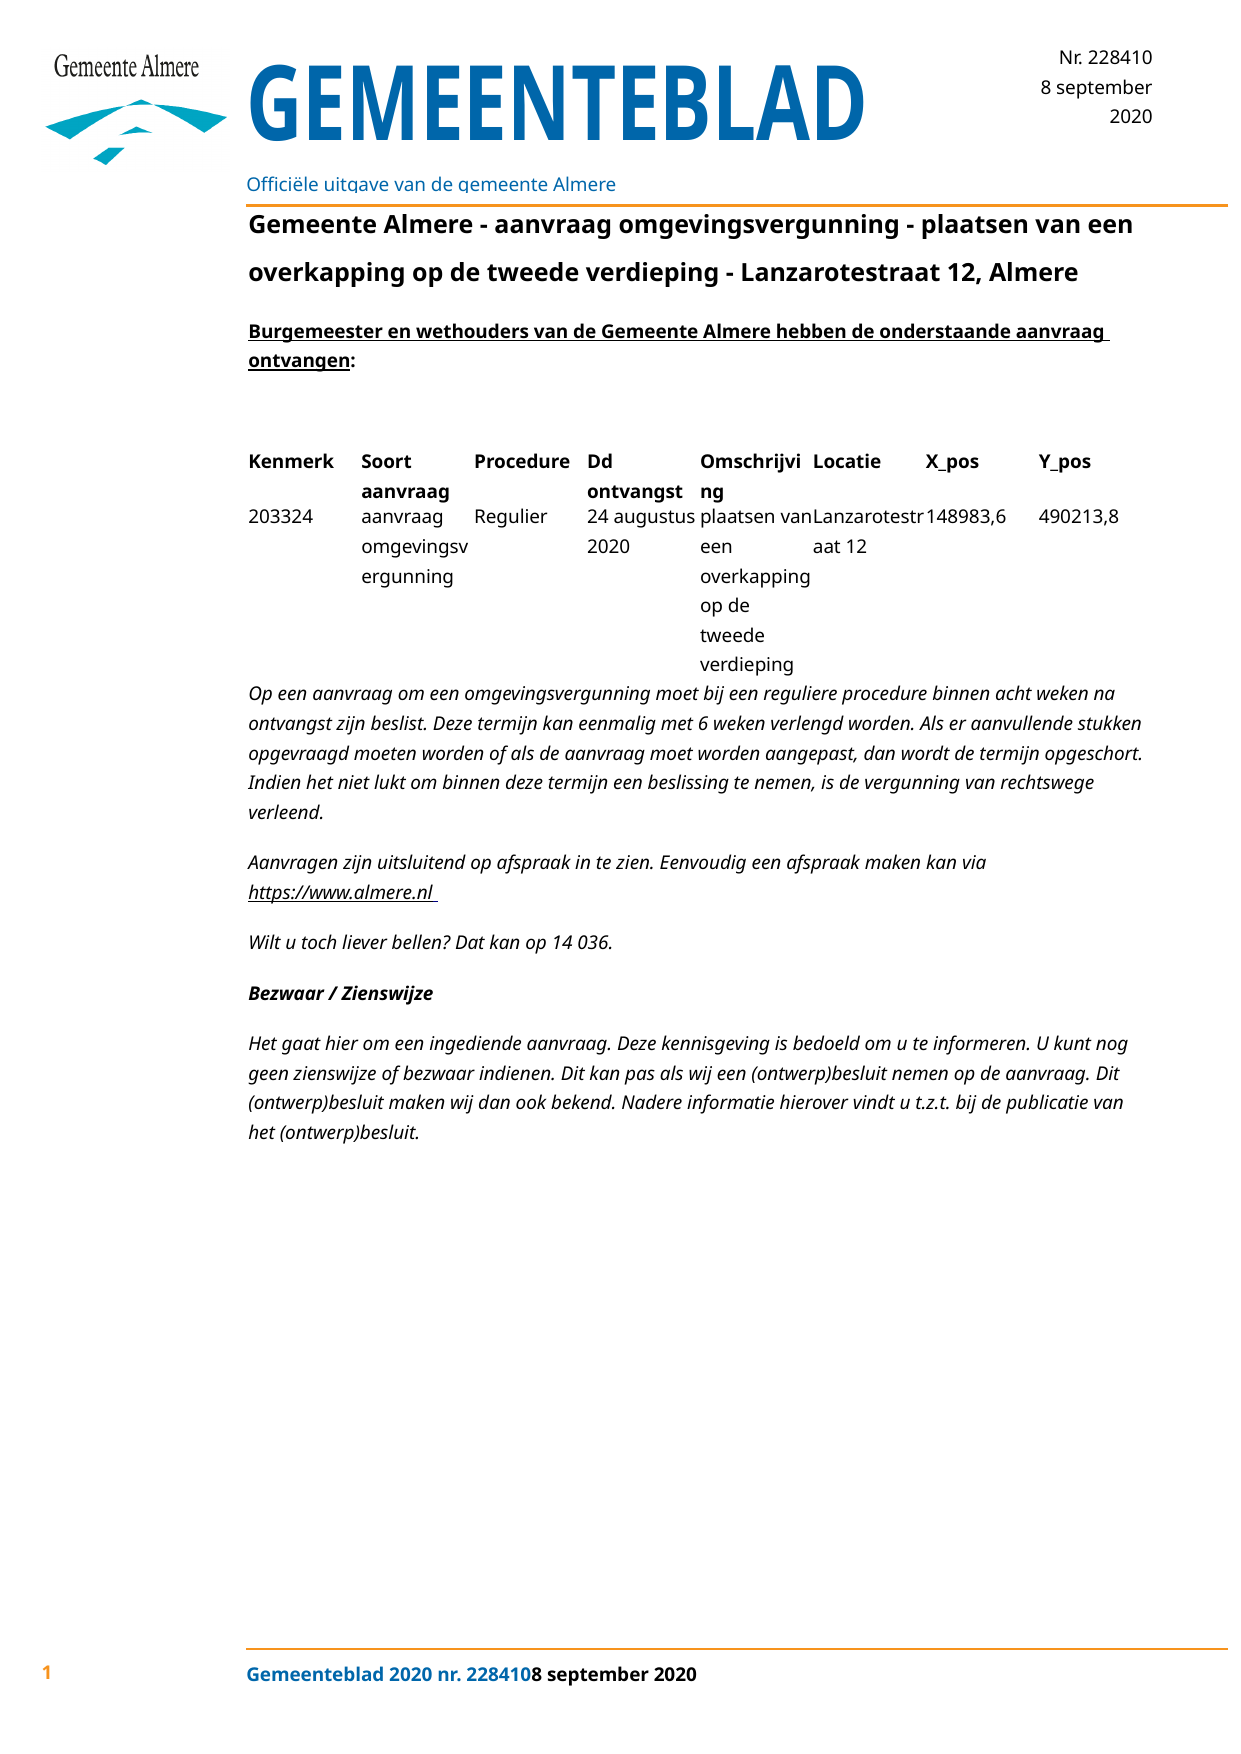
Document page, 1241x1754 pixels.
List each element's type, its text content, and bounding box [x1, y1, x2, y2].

text Bezwaar / Zienswijze [248, 980, 1152, 1006]
table_header Kenmerk [248, 449, 361, 504]
table_header Y_pos [1039, 449, 1152, 504]
table_cell aanvraag omgevingsvergunning [361, 504, 474, 677]
table_header Procedure [474, 449, 587, 504]
text Wilt u toch liever bellen? Dat kan op 14 036. [248, 929, 1152, 955]
text Burgemeester en wethouders van de Gemeente Almere hebben de onderstaande aanvraag ontvangen: [248, 318, 1152, 373]
text Gemeente Almere - aanvraag omgevingsvergunning - plaatsen van een overkapping op de tweede verdieping - Lanzarotestraat 12, Almere [248, 207, 1152, 288]
table_cell 203324 [248, 504, 361, 677]
table_header Omschrijving [700, 449, 813, 504]
table_header Dd ontvangst [587, 449, 700, 504]
text Aanvragen zijn uitsluitend op afspraak in te zien. Eenvoudig een afspraak maken kan via https://www.almere.nl [248, 849, 1152, 905]
table_cell 24 augustus 2020 [587, 504, 700, 677]
table_cell 148983,6 [926, 504, 1038, 677]
text Het gaat hier om een ingediende aanvraag. Deze kennisgeving is bedoeld om u te informeren. U kunt nog geen zienswijze of bezwaar indienen. Dit kan pas als wij een (ontwerp)besluit nemen op de aanvraag. Dit (ontwerp)besluit maken wij dan ook bekend. Nadere informatie hierover vindt u t.z.t. bij de publicatie van het (ontwerp)besluit. [248, 1030, 1152, 1145]
table_header Soort aanvraag [361, 449, 474, 504]
picture [41, 47, 231, 172]
table_header X_pos [926, 449, 1038, 504]
table_cell Lanzarotestraat 12 [813, 504, 926, 677]
table_cell 490213,8 [1039, 504, 1152, 677]
table_header Locatie [813, 449, 926, 504]
table_cell plaatsen van een overkapping op de tweede verdieping [700, 504, 813, 677]
text Op een aanvraag om een omgevingsvergunning moet bij een reguliere procedure binnen acht weken na ontvangst zijn beslist. Deze termijn kan eenmalig met 6 weken verlengd worden. Als er aanvullende stukken opgevraagd moeten worden of als de aanvraag moet worden aangepast, dan wordt de termijn opgeschort. Indien het niet lukt om binnen deze termijn een beslissing te nemen, is de vergunning van rechtswege verleend. [248, 681, 1152, 825]
table_cell Regulier [474, 504, 587, 677]
